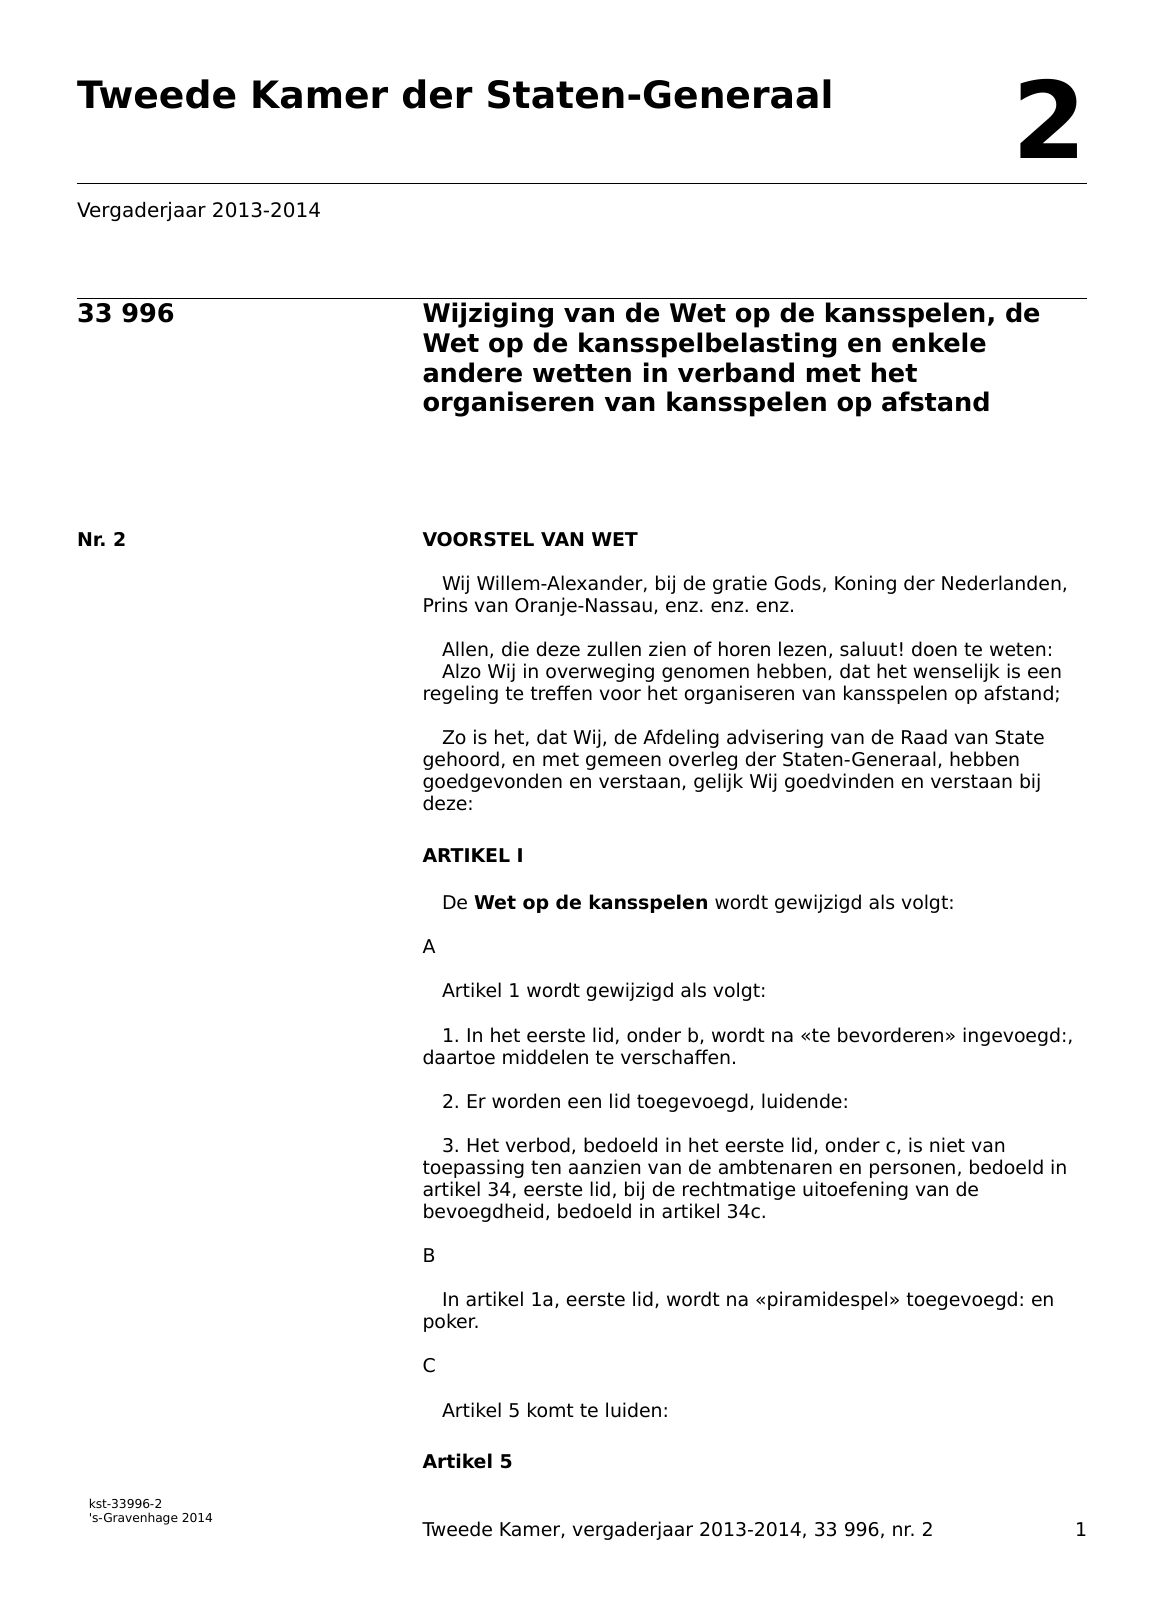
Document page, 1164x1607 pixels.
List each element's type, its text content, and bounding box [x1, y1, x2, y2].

text Alzo Wij in overweging genomen hebben, dat het wenselijk is een regeling te treffen voor het organiseren van kansspelen op afstand; [422, 661, 1087, 705]
text Artikel 5 komt te luiden: [422, 1399, 1087, 1421]
text Allen, die deze zullen zien of horen lezen, saluut! doen te weten: [422, 639, 1087, 661]
text A [422, 936, 1087, 958]
table_header 2 [886, 59, 1087, 183]
text 's-Gravenhage 2014 [88, 1511, 323, 1525]
subtitle 33 996 Wijziging van de Wet op de kansspelen, de Wet op de kansspelbelasting en enkele andere wetten in verband met het organiseren van kansspelen op afstand [77, 299, 1087, 418]
text Wij Willem-Alexander, bij de gratie Gods, Koning der Nederlanden, Prins van Oranje-Nassau, enz. enz. enz. [422, 573, 1087, 617]
table_cell Vergaderjaar 2013-2014 [77, 184, 1087, 298]
subtitle Nr. 2 VOORSTEL VAN WET [77, 529, 1087, 551]
text C [422, 1355, 1087, 1377]
text B [422, 1245, 1087, 1267]
subtitle ARTIKEL I [422, 845, 1087, 867]
text In artikel 1a, eerste lid, wordt na «piramidespel» toegevoegd: en poker. [422, 1289, 1087, 1333]
text 3. Het verbod, bedoeld in het eerste lid, onder c, is niet van toepassing ten aanzien van de ambtenaren en personen, bedoeld in artikel 34, eerste lid, bij de rechtmatige uitoefening van de bevoegdheid, bedoeld in artikel 34c. [422, 1135, 1087, 1223]
text 2. Er worden een lid toegevoegd, luidende: [422, 1091, 1087, 1113]
text De Wet op de kansspelen wordt gewijzigd als volgt: [422, 892, 1087, 914]
table_header Tweede Kamer der Staten-Generaal [77, 59, 886, 183]
text Artikel 1 wordt gewijzigd als volgt: [422, 980, 1087, 1002]
text Zo is het, dat Wij, de Afdeling advisering van de Raad van State gehoord, en met gemeen overleg der Staten-Generaal, hebben goedgevonden en verstaan, gelijk Wij goedvinden en verstaan bij deze: [422, 727, 1087, 815]
subtitle Artikel 5 [422, 1451, 1087, 1473]
text kst-33996-2 [88, 1497, 323, 1511]
text 1. In het eerste lid, onder b, wordt na «te bevorderen» ingevoegd:, daartoe middelen te verschaffen. [422, 1024, 1087, 1068]
